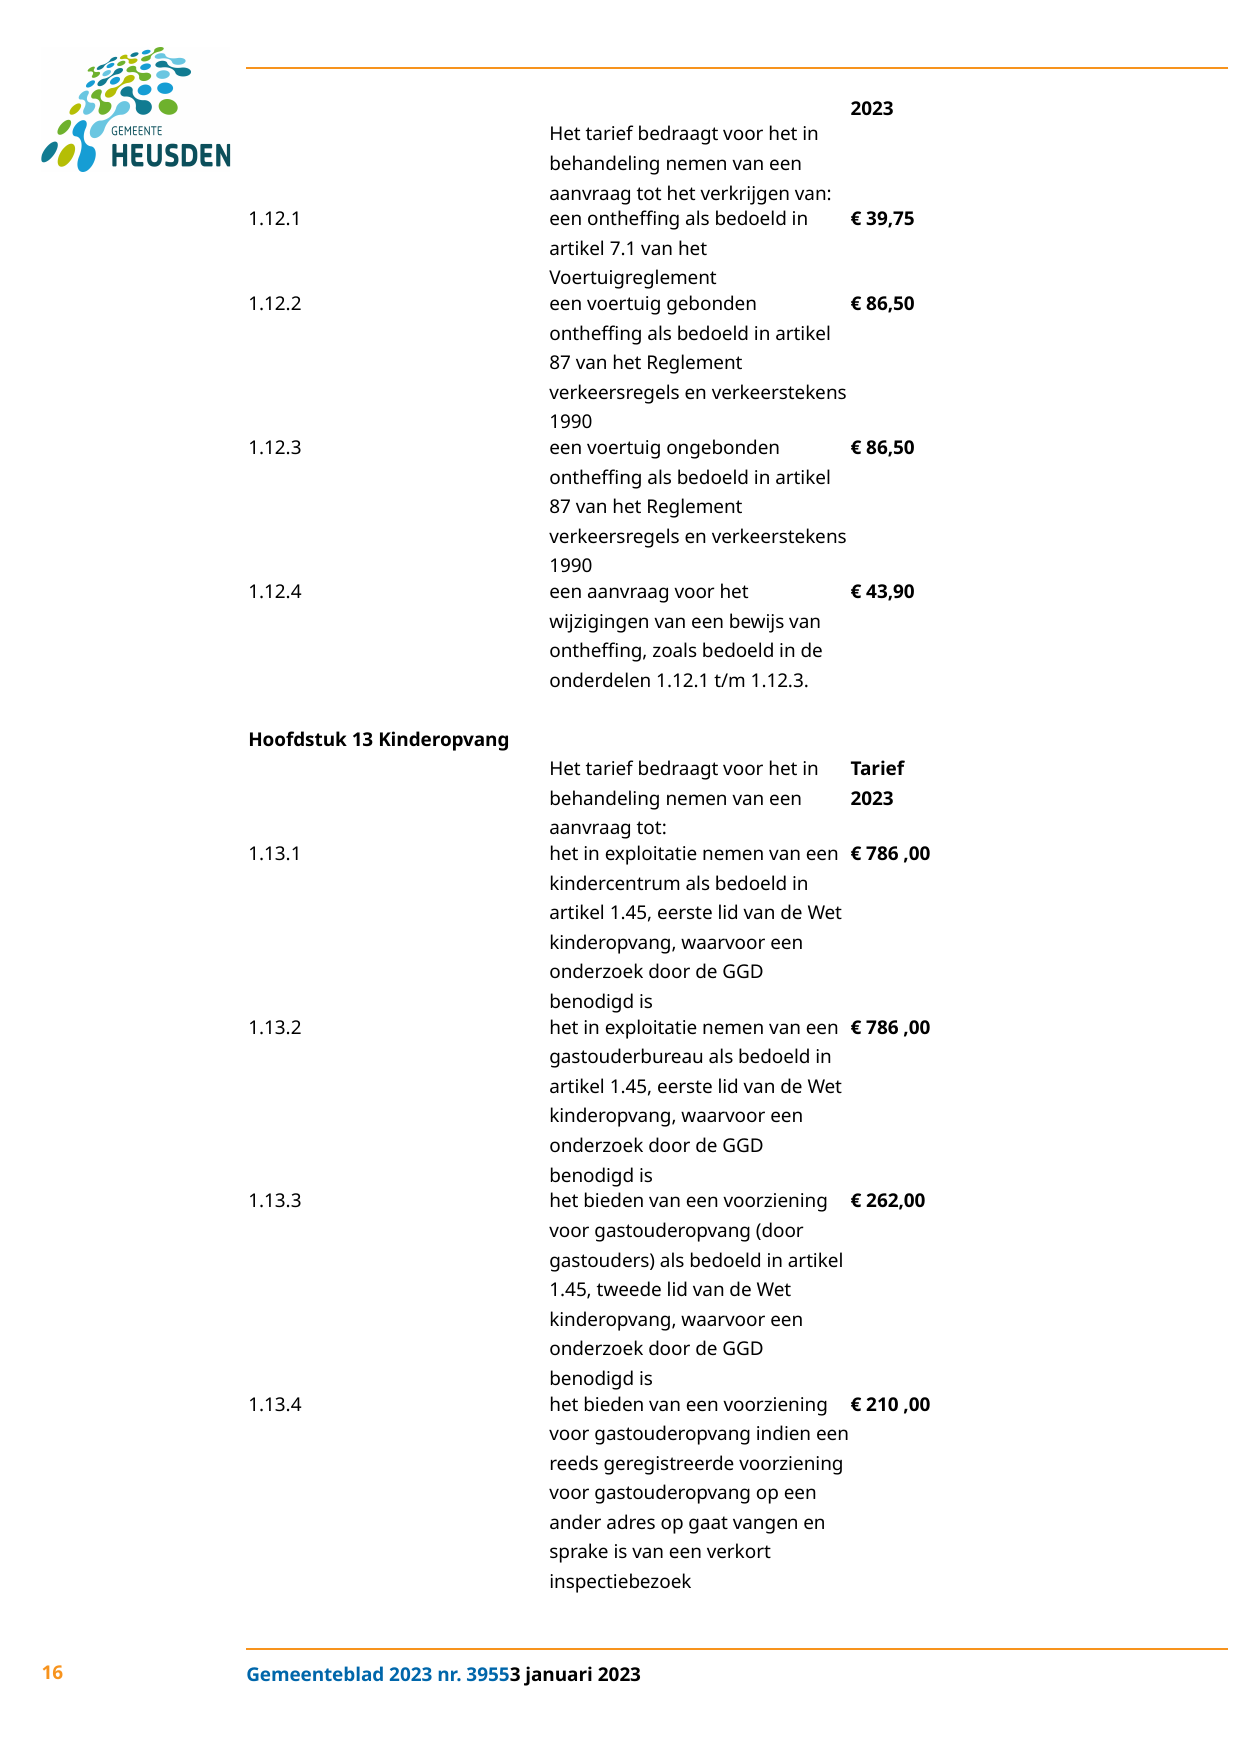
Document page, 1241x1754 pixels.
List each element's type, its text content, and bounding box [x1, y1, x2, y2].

table_cell € 786 ,00 [850, 1014, 1152, 1188]
table_cell € 86,50 [850, 434, 1152, 578]
table_cell Het tarief bedraagt voor het in behandeling nemen van een aanvraag tot het verkrijgen van: [549, 121, 850, 205]
picture [41, 47, 231, 172]
table_cell het bieden van een voorziening voor gastouderopvang indien een reeds geregistreerde voorziening voor gastouderopvang op een ander adres op gaat vangen en sprake is van een verkort inspectiebezoek [549, 1391, 850, 1594]
table_cell 1.13.3 [248, 1188, 549, 1391]
table_cell € 86,50 [850, 290, 1152, 434]
table_cell € 262,00 [850, 1188, 1152, 1391]
table_cell 1.12.3 [248, 434, 549, 578]
table_header [549, 95, 850, 121]
table_cell een aanvraag voor het wijzigingen van een bewijs van ontheffing, zoals bedoeld in de onderdelen 1.12.1 t/m 1.12.3. [549, 579, 850, 693]
table_cell € 210 ,00 [850, 1391, 1152, 1594]
table_cell € 43,90 [850, 579, 1152, 693]
table_cell 1.12.2 [248, 290, 549, 434]
table_header Het tarief bedraagt voor het in behandeling nemen van een aanvraag tot: [549, 755, 850, 840]
table_cell 1.12.4 [248, 579, 549, 693]
table_cell [248, 121, 549, 205]
table_cell 1.13.2 [248, 1014, 549, 1188]
table_cell het in exploitatie nemen van een kindercentrum als bedoeld in artikel 1.45, eerste lid van de Wet kinderopvang, waarvoor een onderzoek door de GGD benodigd is [549, 840, 850, 1014]
text Hoofdstuk 13 Kinderopvang [248, 726, 1152, 751]
table_cell € 786 ,00 [850, 840, 1152, 1014]
table_cell het in exploitatie nemen van een gastouderbureau als bedoeld in artikel 1.45, eerste lid van de Wet kinderopvang, waarvoor een onderzoek door de GGD benodigd is [549, 1014, 850, 1188]
table_header [248, 755, 549, 840]
table_cell € 39,75 [850, 205, 1152, 290]
table_cell [850, 121, 1152, 205]
table_cell een ontheffing als bedoeld in artikel 7.1 van het Voertuigreglement [549, 205, 850, 290]
table_cell een voertuig ongebonden ontheffing als bedoeld in artikel 87 van het Reglement verkeersregels en verkeerstekens 1990 [549, 434, 850, 578]
table_header Tarief 2023 [850, 755, 1152, 840]
table_cell het bieden van een voorziening voor gastouderopvang (door gastouders) als bedoeld in artikel 1.45, tweede lid van de Wet kinderopvang, waarvoor een onderzoek door de GGD benodigd is [549, 1188, 850, 1391]
table_cell 1.13.4 [248, 1391, 549, 1594]
table_header [248, 95, 549, 121]
table_cell 1.12.1 [248, 205, 549, 290]
table_cell 1.13.1 [248, 840, 549, 1014]
table_header 2023 [850, 95, 1152, 121]
table_cell een voertuig gebonden ontheffing als bedoeld in artikel 87 van het Reglement verkeersregels en verkeerstekens 1990 [549, 290, 850, 434]
